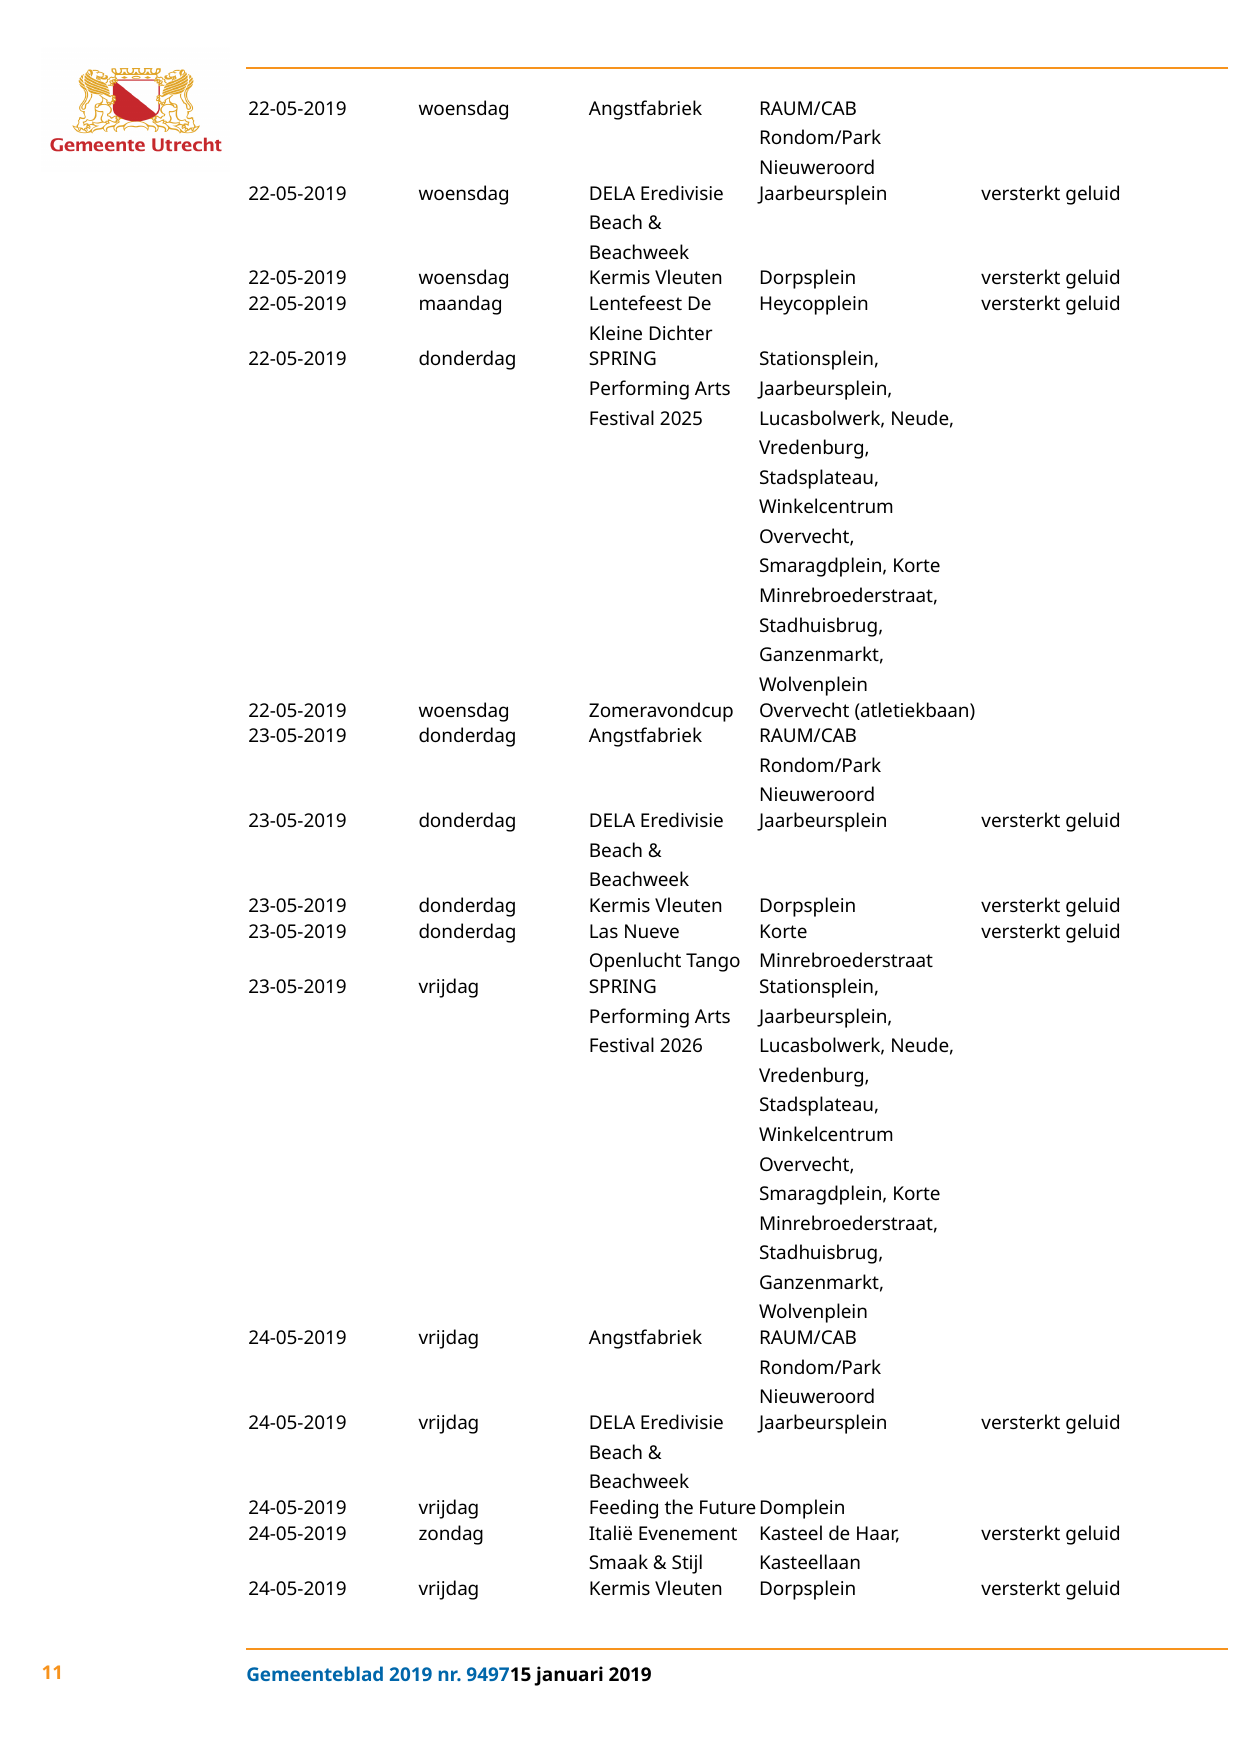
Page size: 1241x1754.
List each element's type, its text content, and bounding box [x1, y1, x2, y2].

table_cell RAUM/CAB Rondom/Park Nieuweroord [759, 1325, 981, 1409]
table_cell Jaarbeursplein [759, 1409, 981, 1494]
table_cell SPRING Performing Arts Festival 2025 [589, 346, 759, 697]
table_cell Kermis Vleuten [589, 265, 759, 290]
table_cell 23-05-2019 [248, 892, 418, 918]
table_cell Angstfabriek [589, 1325, 759, 1409]
table_cell [981, 346, 1152, 697]
table_cell Stationsplein, Jaarbeursplein, Lucasbolwerk, Neude, Vredenburg, Stadsplateau, Winkelcentrum Overvecht, Smaragdplein, Korte Minrebroederstraat, Stadhuisbrug, Ganzenmarkt, Wolvenplein [759, 346, 981, 697]
table_cell versterkt geluid [981, 1520, 1152, 1575]
table_cell 24-05-2019 [248, 1409, 418, 1494]
table_cell vrijdag [418, 1575, 589, 1601]
table_cell 22-05-2019 [248, 180, 418, 264]
table_cell RAUM/CAB Rondom/Park Nieuweroord [759, 95, 981, 180]
table_cell Angstfabriek [589, 723, 759, 807]
table_cell DELA Eredivisie Beach & Beachweek [589, 180, 759, 264]
picture [41, 47, 231, 172]
table_cell versterkt geluid [981, 1575, 1152, 1601]
table_cell [981, 1325, 1152, 1409]
table_cell 23-05-2019 [248, 973, 418, 1324]
table_cell Las Nueve Openlucht Tango [589, 918, 759, 973]
table_cell Kermis Vleuten [589, 1575, 759, 1601]
table_cell 24-05-2019 [248, 1494, 418, 1520]
table_cell [981, 723, 1152, 807]
table_cell versterkt geluid [981, 892, 1152, 918]
table_cell Dorpsplein [759, 265, 981, 290]
table_cell vrijdag [418, 1409, 589, 1494]
table_cell 22-05-2019 [248, 290, 418, 346]
table_cell 22-05-2019 [248, 95, 418, 180]
table_cell [981, 95, 1152, 180]
table_cell woensdag [418, 697, 589, 722]
table_cell Stationsplein, Jaarbeursplein, Lucasbolwerk, Neude, Vredenburg, Stadsplateau, Winkelcentrum Overvecht, Smaragdplein, Korte Minrebroederstraat, Stadhuisbrug, Ganzenmarkt, Wolvenplein [759, 973, 981, 1324]
table_cell Overvecht (atletiekbaan) [759, 697, 981, 722]
table_cell 23-05-2019 [248, 723, 418, 807]
table_cell 22-05-2019 [248, 346, 418, 697]
table_cell Domplein [759, 1494, 981, 1520]
table_cell DELA Eredivisie Beach & Beachweek [589, 1409, 759, 1494]
table_cell 24-05-2019 [248, 1575, 418, 1601]
table_cell 23-05-2019 [248, 918, 418, 973]
table_cell vrijdag [418, 973, 589, 1324]
table_cell Dorpsplein [759, 892, 981, 918]
table_cell donderdag [418, 346, 589, 697]
table_cell donderdag [418, 892, 589, 918]
table_cell versterkt geluid [981, 918, 1152, 973]
table_cell 23-05-2019 [248, 808, 418, 892]
table_cell woensdag [418, 265, 589, 290]
table_cell RAUM/CAB Rondom/Park Nieuweroord [759, 723, 981, 807]
table_cell SPRING Performing Arts Festival 2026 [589, 973, 759, 1324]
table_cell zondag [418, 1520, 589, 1575]
table_cell woensdag [418, 180, 589, 264]
table_cell donderdag [418, 808, 589, 892]
table_cell versterkt geluid [981, 290, 1152, 346]
table_cell [981, 973, 1152, 1324]
table_cell Kasteel de Haar, Kasteellaan [759, 1520, 981, 1575]
table_cell Feeding the Future [589, 1494, 759, 1520]
table_cell 24-05-2019 [248, 1520, 418, 1575]
table_cell versterkt geluid [981, 265, 1152, 290]
table_cell Zomeravondcup [589, 697, 759, 722]
table_cell Heycopplein [759, 290, 981, 346]
table_cell Kermis Vleuten [589, 892, 759, 918]
table_cell donderdag [418, 918, 589, 973]
table_cell Dorpsplein [759, 1575, 981, 1601]
table_cell 22-05-2019 [248, 265, 418, 290]
table_cell Jaarbeursplein [759, 180, 981, 264]
table_cell vrijdag [418, 1325, 589, 1409]
table_cell DELA Eredivisie Beach & Beachweek [589, 808, 759, 892]
table_cell Jaarbeursplein [759, 808, 981, 892]
table_cell Italië Evenement Smaak & Stijl [589, 1520, 759, 1575]
table_cell versterkt geluid [981, 1409, 1152, 1494]
table_cell vrijdag [418, 1494, 589, 1520]
table_cell donderdag [418, 723, 589, 807]
table_cell 24-05-2019 [248, 1325, 418, 1409]
table_cell versterkt geluid [981, 808, 1152, 892]
table_cell Korte Minrebroederstraat [759, 918, 981, 973]
table_cell versterkt geluid [981, 180, 1152, 264]
table_cell 22-05-2019 [248, 697, 418, 722]
table_cell Lentefeest De Kleine Dichter [589, 290, 759, 346]
table_cell [981, 697, 1152, 722]
table_cell woensdag [418, 95, 589, 180]
table_cell [981, 1494, 1152, 1520]
table_cell maandag [418, 290, 589, 346]
table_cell Angstfabriek [589, 95, 759, 180]
